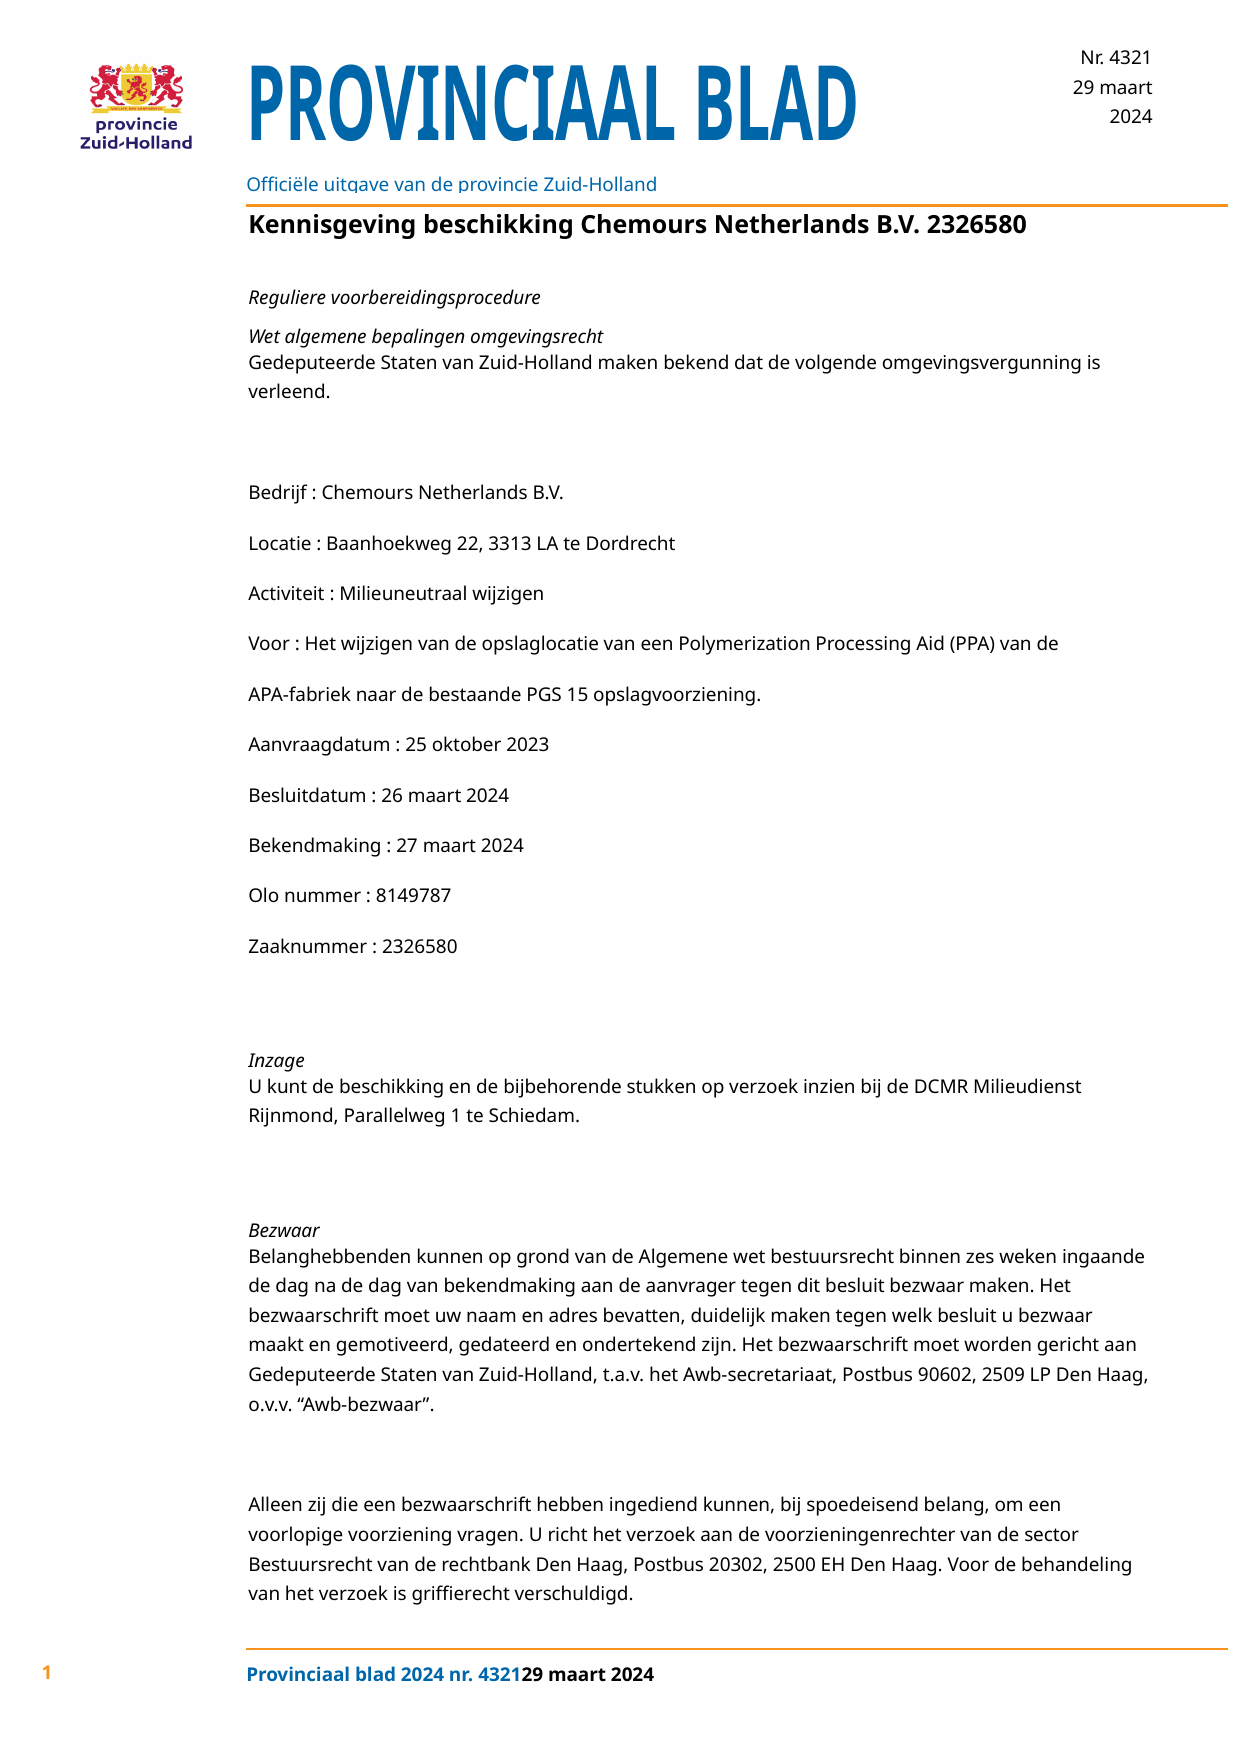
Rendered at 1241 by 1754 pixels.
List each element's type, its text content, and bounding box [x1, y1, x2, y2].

text Voor : Het wijzigen van de opslaglocatie van een Polymerization Processing Aid (PPA) van de [248, 631, 1152, 656]
text Kennisgeving beschikking Chemours Netherlands B.V. 2326580 [248, 207, 1152, 241]
text Activiteit : Milieuneutraal wijzigen [248, 580, 1152, 606]
text APA-fabriek naar de bestaande PGS 15 opslagvoorziening. [248, 681, 1152, 707]
text Belanghebbenden kunnen op grond van de Algemene wet bestuursrecht binnen zes weken ingaande de dag na de dag van bekendmaking aan de aanvrager tegen dit besluit bezwaar maken. Het bezwaarschrift moet uw naam en adres bevatten, duidelijk maken tegen welk besluit u bezwaar maakt en gemotiveerd, gedateerd en ondertekend zijn. Het bezwaarschrift moet worden gericht aan Gedeputeerde Staten van Zuid-Holland, t.a.v. het Awb-secretariaat, Postbus 90602, 2509 LP Den Haag, o.v.v. “Awb-bezwaar”. [248, 1243, 1152, 1416]
text Aanvraagdatum : 25 oktober 2023 [248, 731, 1152, 757]
text Bekendmaking : 27 maart 2024 [248, 832, 1152, 858]
text Wet algemene bepalingen omgevingsrecht [248, 323, 1152, 349]
text Locatie : Baanhoekweg 22, 3313 LA te Dordrecht [248, 530, 1152, 555]
text U kunt de beschikking en de bijbehorende stukken op verzoek inzien bij de DCMR Milieudienst Rijnmond, Parallelweg 1 te Schiedam. [248, 1073, 1152, 1128]
text Olo nummer : 8149787 [248, 883, 1152, 908]
text Alleen zij die een bezwaarschrift hebben ingediend kunnen, bij spoedeisend belang, om een voorlopige voorziening vragen. U richt het verzoek aan de voorzieningenrechter van de sector Bestuursrecht van de rechtbank Den Haag, Postbus 20302, 2500 EH Den Haag. Voor de behandeling van het verzoek is griffierecht verschuldigd. [248, 1492, 1152, 1606]
text Reguliere voorbereidingsprocedure [248, 284, 1152, 309]
text Bezwaar [248, 1217, 1152, 1243]
picture [41, 47, 231, 172]
text Bedrijf : Chemours Netherlands B.V. [248, 479, 1152, 505]
text Gedeputeerde Staten van Zuid-Holland maken bekend dat de volgende omgevingsvergunning is verleend. [248, 349, 1152, 404]
text Inzage [248, 1047, 1152, 1073]
text Besluitdatum : 26 maart 2024 [248, 782, 1152, 807]
text Zaaknummer : 2326580 [248, 933, 1152, 959]
